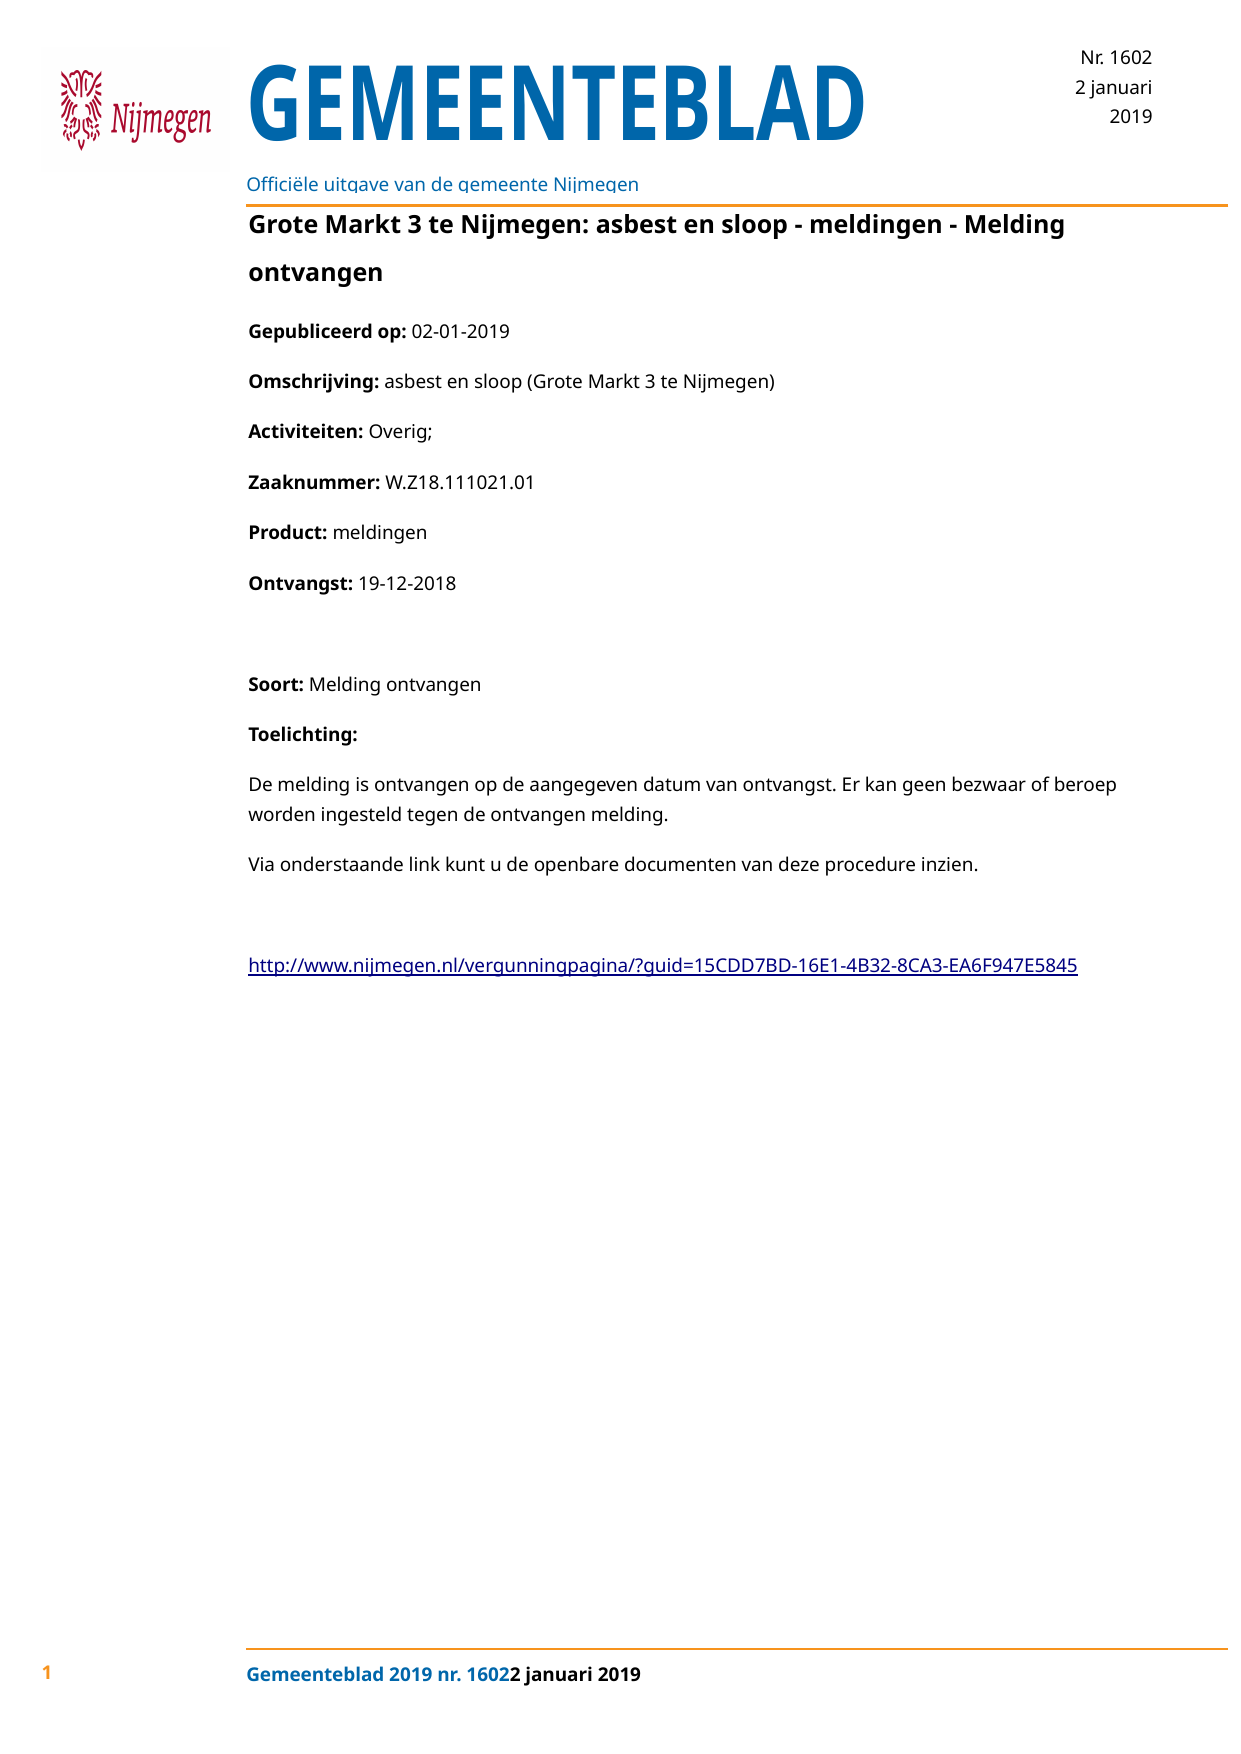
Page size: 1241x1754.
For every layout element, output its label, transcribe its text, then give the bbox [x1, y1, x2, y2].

text Activiteiten: Overig; [248, 419, 1152, 444]
text Omschrijving: asbest en sloop (Grote Markt 3 te Nijmegen) [248, 368, 1152, 394]
text Zaaknummer: W.Z18.111021.01 [248, 469, 1152, 495]
text De melding is ontvangen op de aangegeven datum van ontvangst. Er kan geen bezwaar of beroep worden ingesteld tegen de ontvangen melding. [248, 772, 1152, 827]
text Grote Markt 3 te Nijmegen: asbest en sloop - meldingen - Melding ontvangen [248, 207, 1152, 288]
text Product: meldingen [248, 519, 1152, 545]
text Gepubliceerd op: 02-01-2019 [248, 318, 1152, 344]
text http://www.nijmegen.nl/vergunningpagina/?guid=15CDD7BD-16E1-4B32-8CA3-EA6F947E5845 [248, 952, 1152, 978]
text Via onderstaande link kunt u de openbare documenten van deze procedure inzien. [248, 852, 1152, 877]
picture [41, 47, 231, 172]
text Toelichting: [248, 721, 1152, 747]
text Soort: Melding ontvangen [248, 671, 1152, 697]
text Ontvangst: 19-12-2018 [248, 570, 1152, 596]
